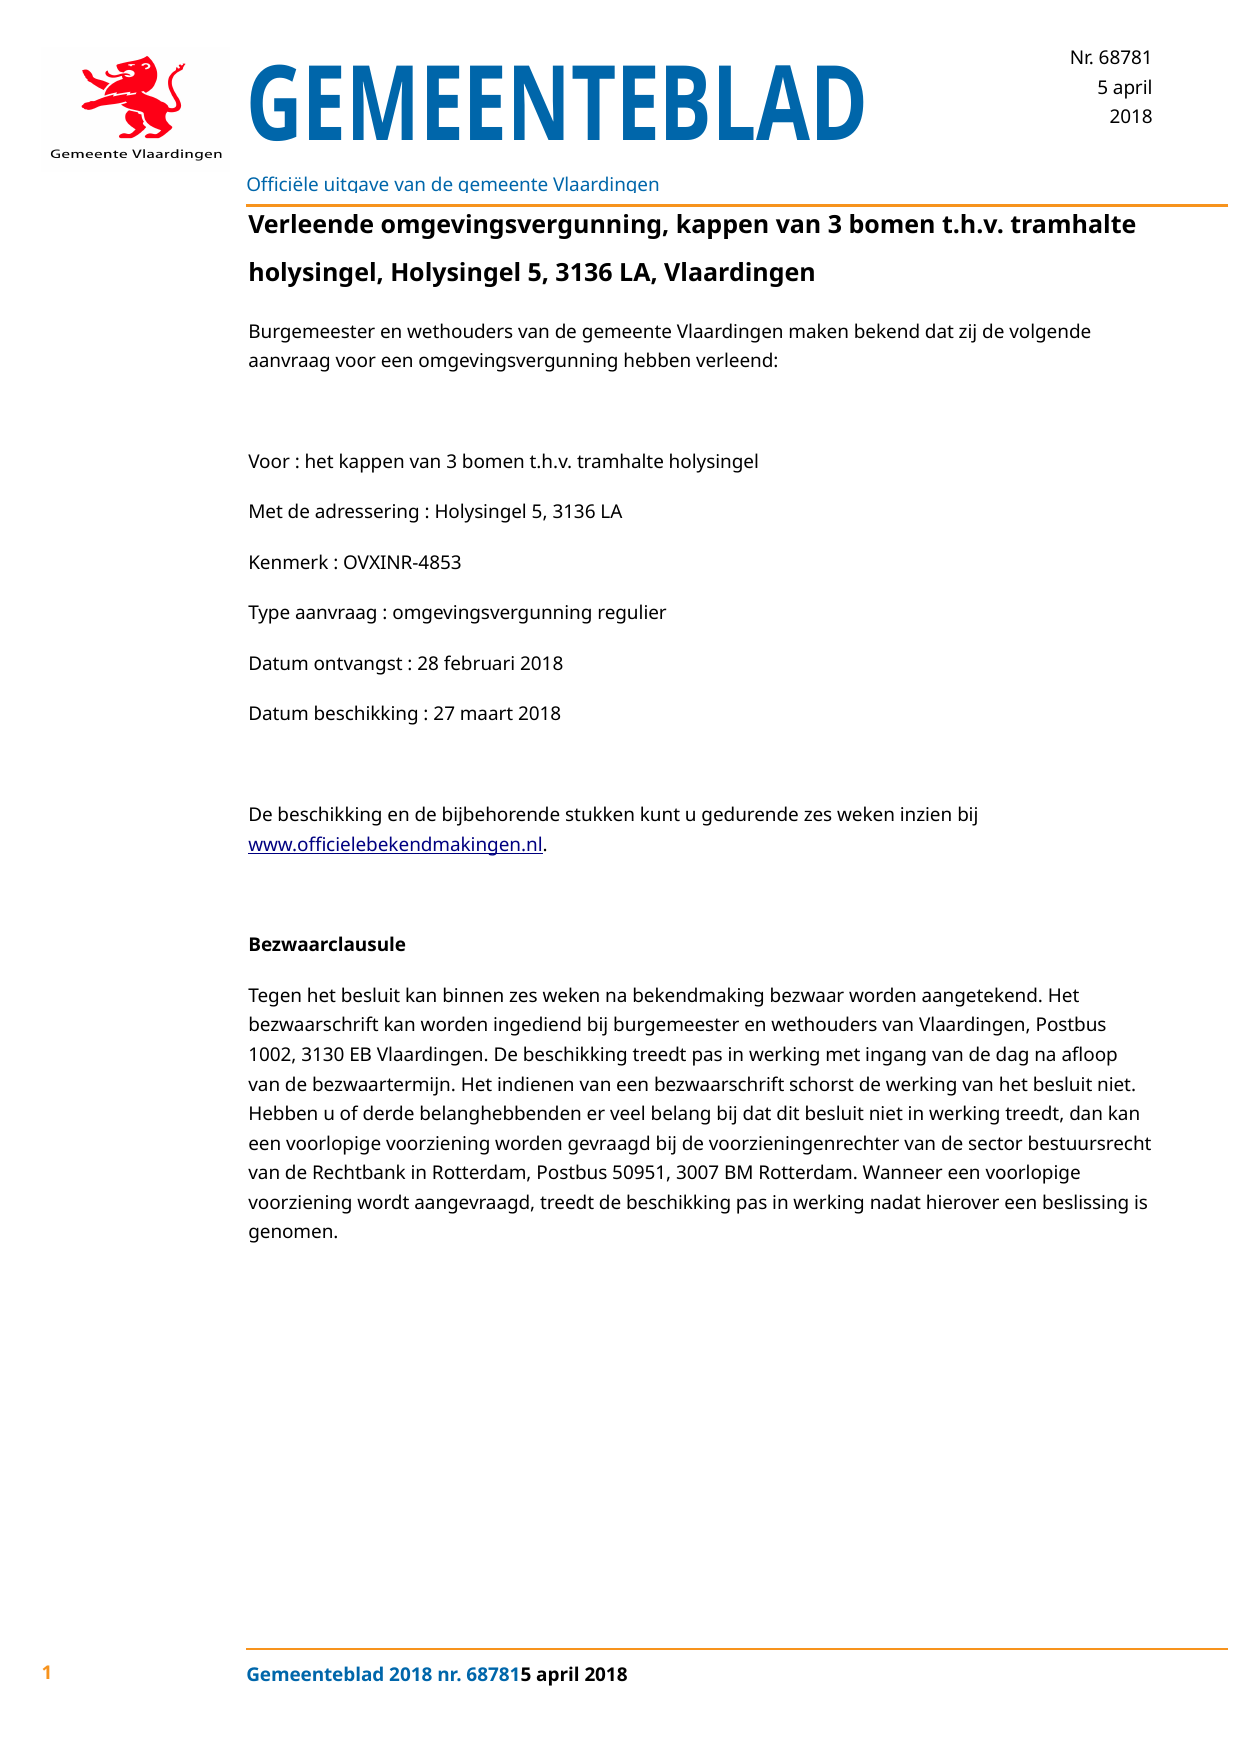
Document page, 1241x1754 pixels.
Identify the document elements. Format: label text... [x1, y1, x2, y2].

text Type aanvraag : omgevingsvergunning regulier [248, 599, 1152, 625]
text Voor : het kappen van 3 bomen t.h.v. tramhalte holysingel [248, 448, 1152, 474]
text Datum ontvangst : 28 februari 2018 [248, 650, 1152, 676]
text Burgemeester en wethouders van de gemeente Vlaardingen maken bekend dat zij de volgende aanvraag voor een omgevingsvergunning hebben verleend: [248, 318, 1152, 373]
text Verleende omgevingsvergunning, kappen van 3 bomen t.h.v. tramhalte holysingel, Holysingel 5, 3136 LA, Vlaardingen [248, 207, 1152, 288]
picture [41, 47, 231, 172]
text Kenmerk : OVXINR-4853 [248, 549, 1152, 575]
text Met de adressering : Holysingel 5, 3136 LA [248, 499, 1152, 524]
text Datum beschikking : 27 maart 2018 [248, 700, 1152, 726]
text De beschikking en de bijbehorende stukken kunt u gedurende zes weken inzien bij www.officielebekendmakingen.nl. [248, 801, 1152, 857]
text Tegen het besluit kan binnen zes weken na bekendmaking bezwaar worden aangetekend. Het bezwaarschrift kan worden ingediend bij burgemeester en wethouders van Vlaardingen, Postbus 1002, 3130 EB Vlaardingen. De beschikking treedt pas in werking met ingang van de dag na afloop van de bezwaartermijn. Het indienen van een bezwaarschrift schorst de werking van het besluit niet. Hebben u of derde belanghebbenden er veel belang bij dat dit besluit niet in werking treedt, dan kan een voorlopige voorziening worden gevraagd bij de voorzieningenrechter van de sector bestuursrecht van de Rechtbank in Rotterdam, Postbus 50951, 3007 BM Rotterdam. Wanneer een voorlopige voorziening wordt aangevraagd, treedt de beschikking pas in werking nadat hierover een beslissing is genomen. [248, 982, 1152, 1244]
text Bezwaarclausule [248, 932, 1152, 957]
